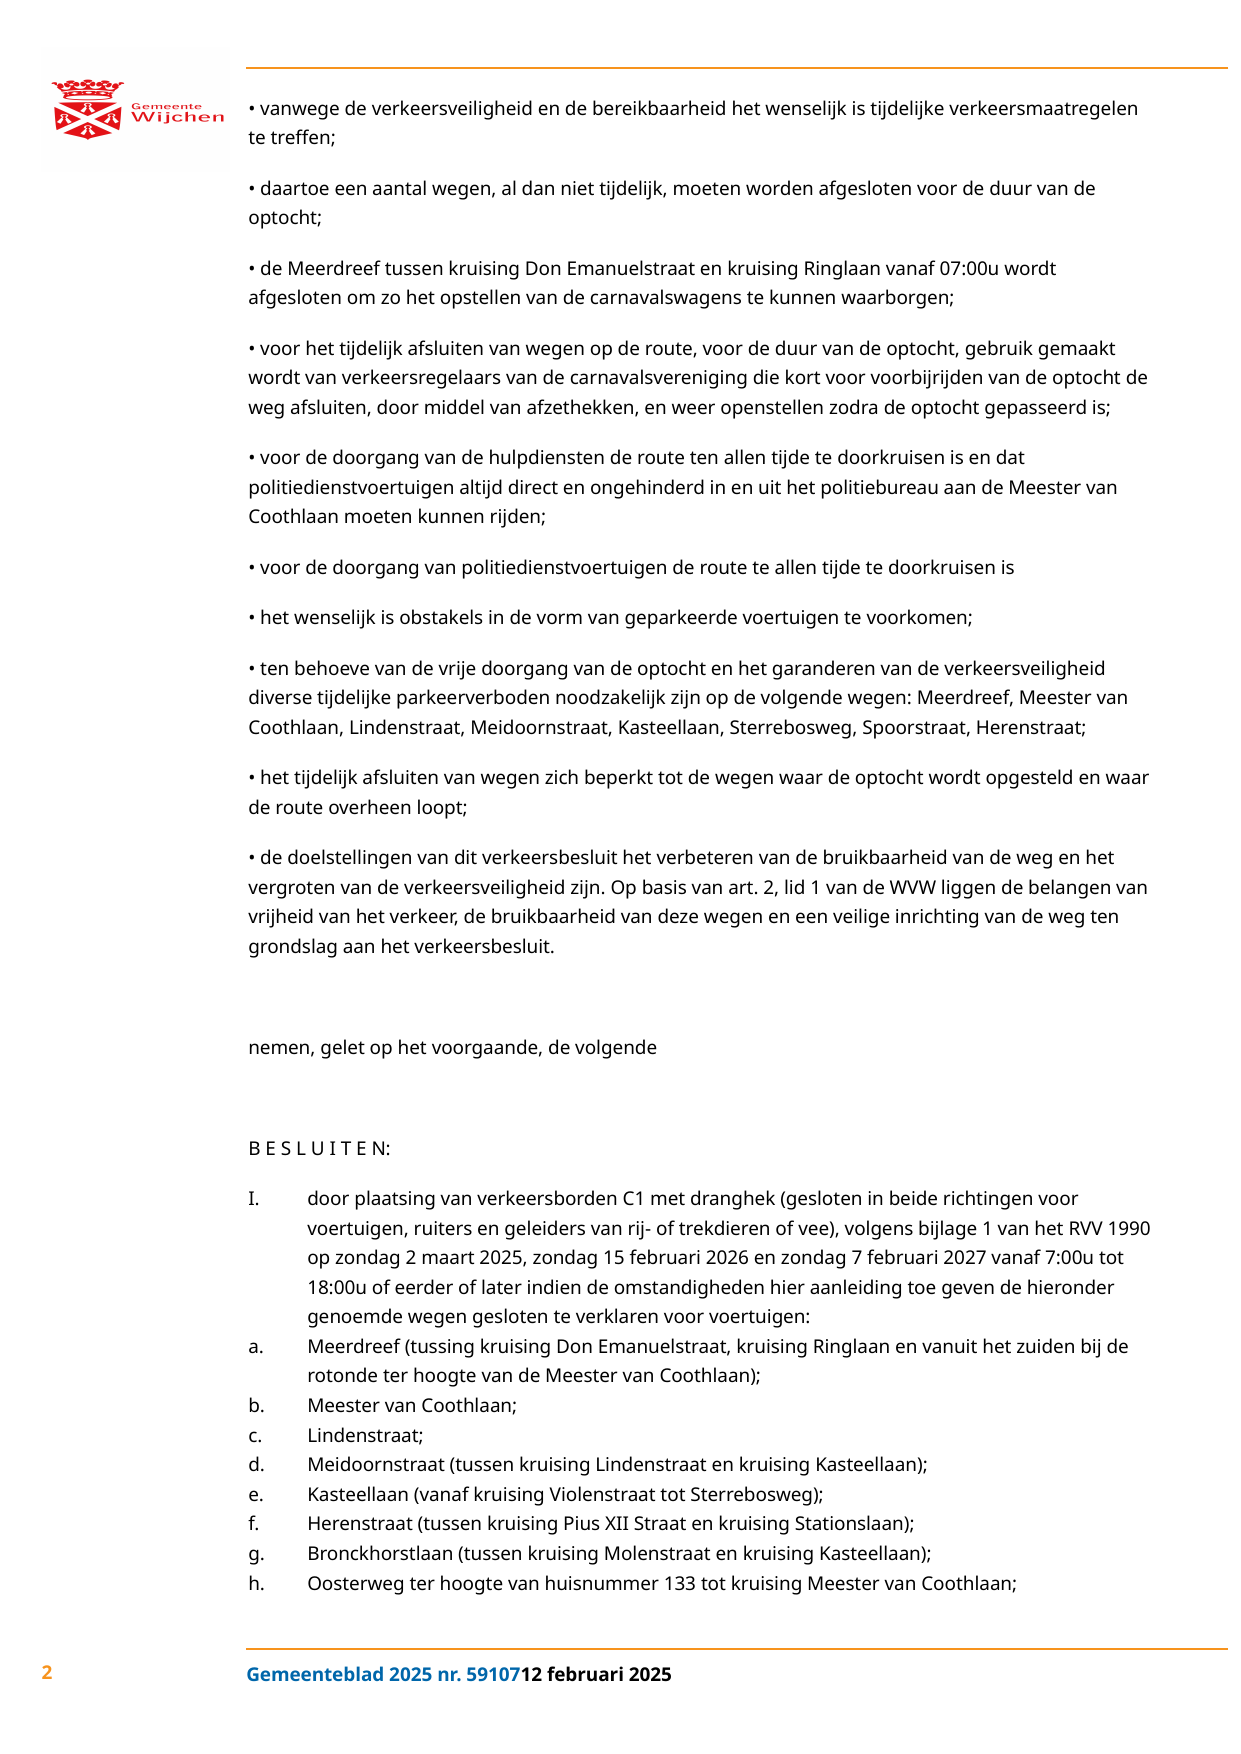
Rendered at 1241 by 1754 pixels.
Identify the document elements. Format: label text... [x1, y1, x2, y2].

text • ten behoeve van de vrije doorgang van de optocht en het garanderen van de verkeersveiligheid diverse tijdelijke parkeerverboden noodzakelijk zijn op de volgende wegen: Meerdreef, Meester van Coothlaan, Lindenstraat, Meidoornstraat, Kasteellaan, Sterrebosweg, Spoorstraat, Herenstraat; [248, 655, 1152, 740]
list Oosterweg ter hoogte van huisnummer 133 tot kruising Meester van Coothlaan; [248, 1570, 1152, 1596]
text • vanwege de verkeersveiligheid en de bereikbaarheid het wenselijk is tijdelijke verkeersmaatregelen te treffen; [248, 95, 1152, 150]
list Herenstraat (tussen kruising Pius XII Straat en kruising Stationslaan); [248, 1511, 1152, 1536]
picture [41, 47, 231, 172]
text • de Meerdreef tussen kruising Don Emanuelstraat en kruising Ringlaan vanaf 07:00u wordt afgesloten om zo het opstellen van de carnavalswagens te kunnen waarborgen; [248, 255, 1152, 310]
list Meidoornstraat (tussen kruising Lindenstraat en kruising Kasteellaan); [248, 1451, 1152, 1477]
list door plaatsing van verkeersborden C1 met dranghek (gesloten in beide richtingen voor voertuigen, ruiters en geleiders van rij- of trekdieren of vee), volgens bijlage 1 van het RVV 1990 op zondag 2 maart 2025, zondag 15 februari 2026 en zondag 7 februari 2027 vanaf 7:00u tot 18:00u of eerder of later indien de omstandigheden hier aanleiding toe geven de hieronder genoemde wegen gesloten te verklaren voor voertuigen: [248, 1185, 1152, 1329]
list Kasteellaan (vanaf kruising Violenstraat tot Sterrebosweg); [248, 1481, 1152, 1507]
text • voor het tijdelijk afsluiten van wegen op de route, voor de duur van de optocht, gebruik gemaakt wordt van verkeersregelaars van de carnavalsvereniging die kort voor voorbijrijden van de optocht de weg afsluiten, door middel van afzethekken, en weer openstellen zodra de optocht gepasseerd is; [248, 335, 1152, 420]
text • daartoe een aantal wegen, al dan niet tijdelijk, moeten worden afgesloten voor de duur van de optocht; [248, 175, 1152, 230]
list Bronckhorstlaan (tussen kruising Molenstraat en kruising Kasteellaan); [248, 1540, 1152, 1566]
text nemen, gelet op het voorgaande, de volgende [248, 1034, 1152, 1060]
list Meerdreef (tussing kruising Don Emanuelstraat, kruising Ringlaan en vanuit het zuiden bij de rotonde ter hoogte van de Meester van Coothlaan); [248, 1333, 1152, 1388]
text • het wenselijk is obstakels in de vorm van geparkeerde voertuigen te voorkomen; [248, 604, 1152, 630]
list Lindenstraat; [248, 1422, 1152, 1448]
text • voor de doorgang van politiedienstvoertuigen de route te allen tijde te doorkruisen is [248, 554, 1152, 580]
text • de doelstellingen van dit verkeersbesluit het verbeteren van de bruikbaarheid van de weg en het vergroten van de verkeersveiligheid zijn. Op basis van art. 2, lid 1 van de WVW liggen de belangen van vrijheid van het verkeer, de bruikbaarheid van deze wegen en een veilige inrichting van de weg ten grondslag aan het verkeersbesluit. [248, 844, 1152, 959]
list Meester van Coothlaan; [248, 1392, 1152, 1418]
text • voor de doorgang van de hulpdiensten de route ten allen tijde te doorkruisen is en dat politiedienstvoertuigen altijd direct en ongehinderd in en uit het politiebureau aan de Meester van Coothlaan moeten kunnen rijden; [248, 444, 1152, 529]
text B E S L U I T E N: [248, 1135, 1152, 1161]
text • het tijdelijk afsluiten van wegen zich beperkt tot de wegen waar de optocht wordt opgesteld en waar de route overheen loopt; [248, 764, 1152, 820]
